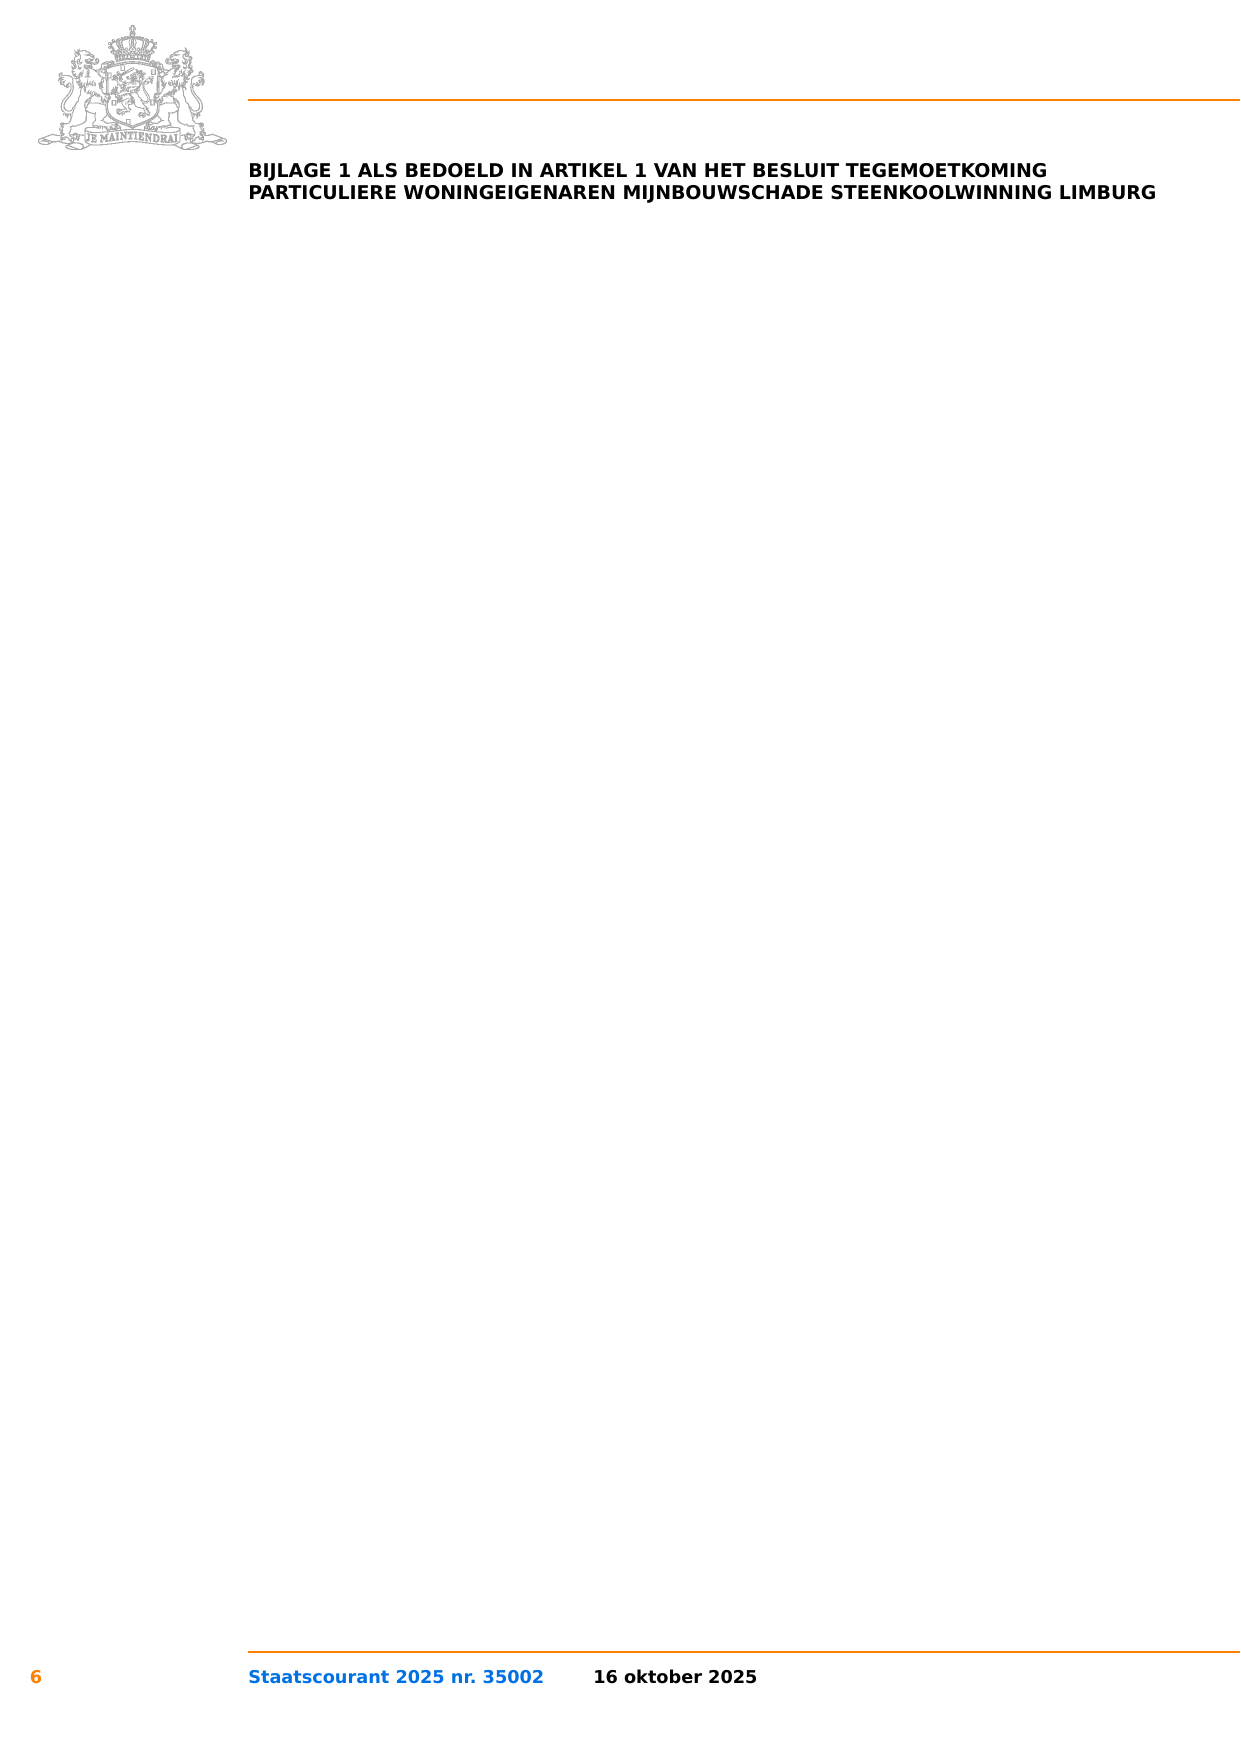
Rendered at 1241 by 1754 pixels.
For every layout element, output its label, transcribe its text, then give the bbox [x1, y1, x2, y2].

picture [38, 25, 227, 150]
subtitle BIJLAGE 1 ALS BEDOELD IN ARTIKEL 1 VAN HET BESLUIT TEGEMOETKOMING PARTICULIERE WONINGEIGENAREN MIJNBOUWSCHADE STEENKOOLWINNING LIMBURG [248, 160, 1163, 204]
